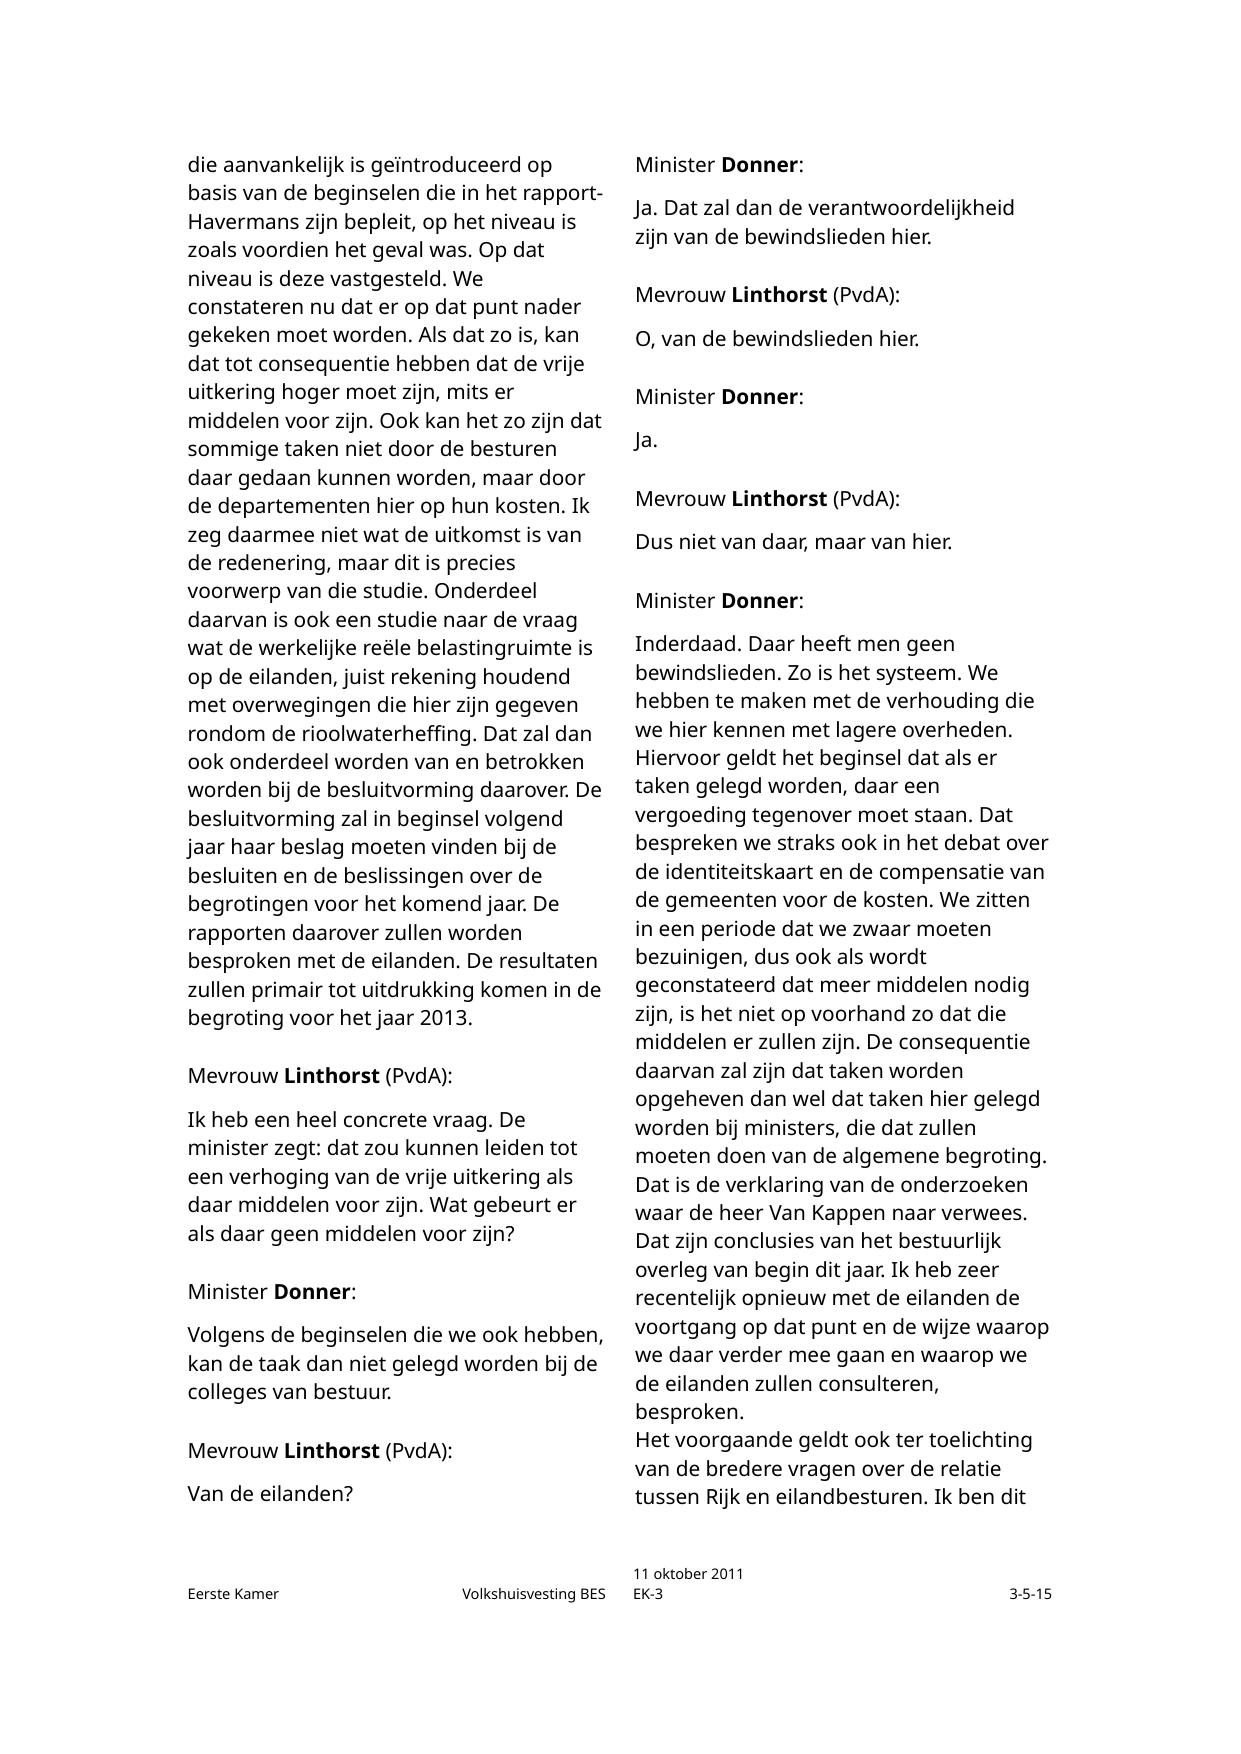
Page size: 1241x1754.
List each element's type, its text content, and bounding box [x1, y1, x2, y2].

text Dus niet van daar, maar van hier. [635, 527, 1053, 556]
text Mevrouw Linthorst (PvdA): [635, 484, 1053, 512]
text Mevrouw Linthorst (PvdA): [635, 280, 1053, 309]
text Minister Donner: [635, 382, 1053, 411]
text Mevrouw Linthorst (PvdA): [187, 1062, 605, 1090]
text Het voorgaande geldt ook ter toelichting van de bredere vragen over de relatie tussen Rijk en eilandbesturen. Ik ben dit [635, 1426, 1053, 1511]
text Ja. Dat zal dan de verantwoordelijkheid zijn van de bewindslieden hier. [635, 193, 1053, 250]
text Volgens de beginselen die we ook hebben, kan de taak dan niet gelegd worden bij de colleges van bestuur. [187, 1321, 605, 1406]
text Mevrouw Linthorst (PvdA): [187, 1436, 605, 1464]
text Ik heb een heel concrete vraag. De minister zegt: dat zou kunnen leiden tot een verhoging van de vrije uitkering als daar middelen voor zijn. Wat gebeurt er als daar geen middelen voor zijn? [187, 1105, 605, 1247]
text die aanvankelijk is geïntroduceerd op basis van de beginselen die in het rapport-Havermans zijn bepleit, op het niveau is zoals voordien het geval was. Op dat niveau is deze vastgesteld. We constateren nu dat er op dat punt nader gekeken moet worden. Als dat zo is, kan dat tot consequentie hebben dat de vrije uitkering hoger moet zijn, mits er middelen voor zijn. Ook kan het zo zijn dat sommige taken niet door de besturen daar gedaan kunnen worden, maar door de departementen hier op hun kosten. Ik zeg daarmee niet wat de uitkomst is van de redenering, maar dit is precies voorwerp van die studie. Onderdeel daarvan is ook een studie naar de vraag wat de werkelijke reële belastingruimte is op de eilanden, juist rekening houdend met overwegingen die hier zijn gegeven rondom de rioolwaterheffing. Dat zal dan ook onderdeel worden van en betrokken worden bij de besluitvorming daarover. De besluitvorming zal in beginsel volgend jaar haar beslag moeten vinden bij de besluiten en de beslissingen over de begrotingen voor het komend jaar. De rapporten daarover zullen worden besproken met de eilanden. De resultaten zullen primair tot uitdrukking komen in de begroting voor het jaar 2013. [187, 150, 605, 1032]
text Ja. [635, 426, 1053, 454]
text Inderdaad. Daar heeft men geen bewindslieden. Zo is het systeem. We hebben te maken met de verhouding die we hier kennen met lagere overheden. Hiervoor geldt het beginsel dat als er taken gelegd worden, daar een vergoeding tegenover moet staan. Dat bespreken we straks ook in het debat over de identiteitskaart en de compensatie van de gemeenten voor de kosten. We zitten in een periode dat we zwaar moeten bezuinigen, dus ook als wordt geconstateerd dat meer middelen nodig zijn, is het niet op voorhand zo dat die middelen er zullen zijn. De consequentie daarvan zal zijn dat taken worden opgeheven dan wel dat taken hier gelegd worden bij ministers, die dat zullen moeten doen van de algemene begroting. Dat is de verklaring van de onderzoeken waar de heer Van Kappen naar verwees. Dat zijn conclusies van het bestuurlijk overleg van begin dit jaar. Ik heb zeer recentelijk opnieuw met de eilanden de voortgang op dat punt en de wijze waarop we daar verder mee gaan en waarop we de eilanden zullen consulteren, besproken. [635, 629, 1053, 1426]
text Van de eilanden? [187, 1479, 605, 1508]
text Minister Donner: [635, 586, 1053, 614]
text Minister Donner: [187, 1277, 605, 1306]
text Minister Donner: [635, 150, 1053, 178]
text O, van de bewindslieden hier. [635, 324, 1053, 352]
